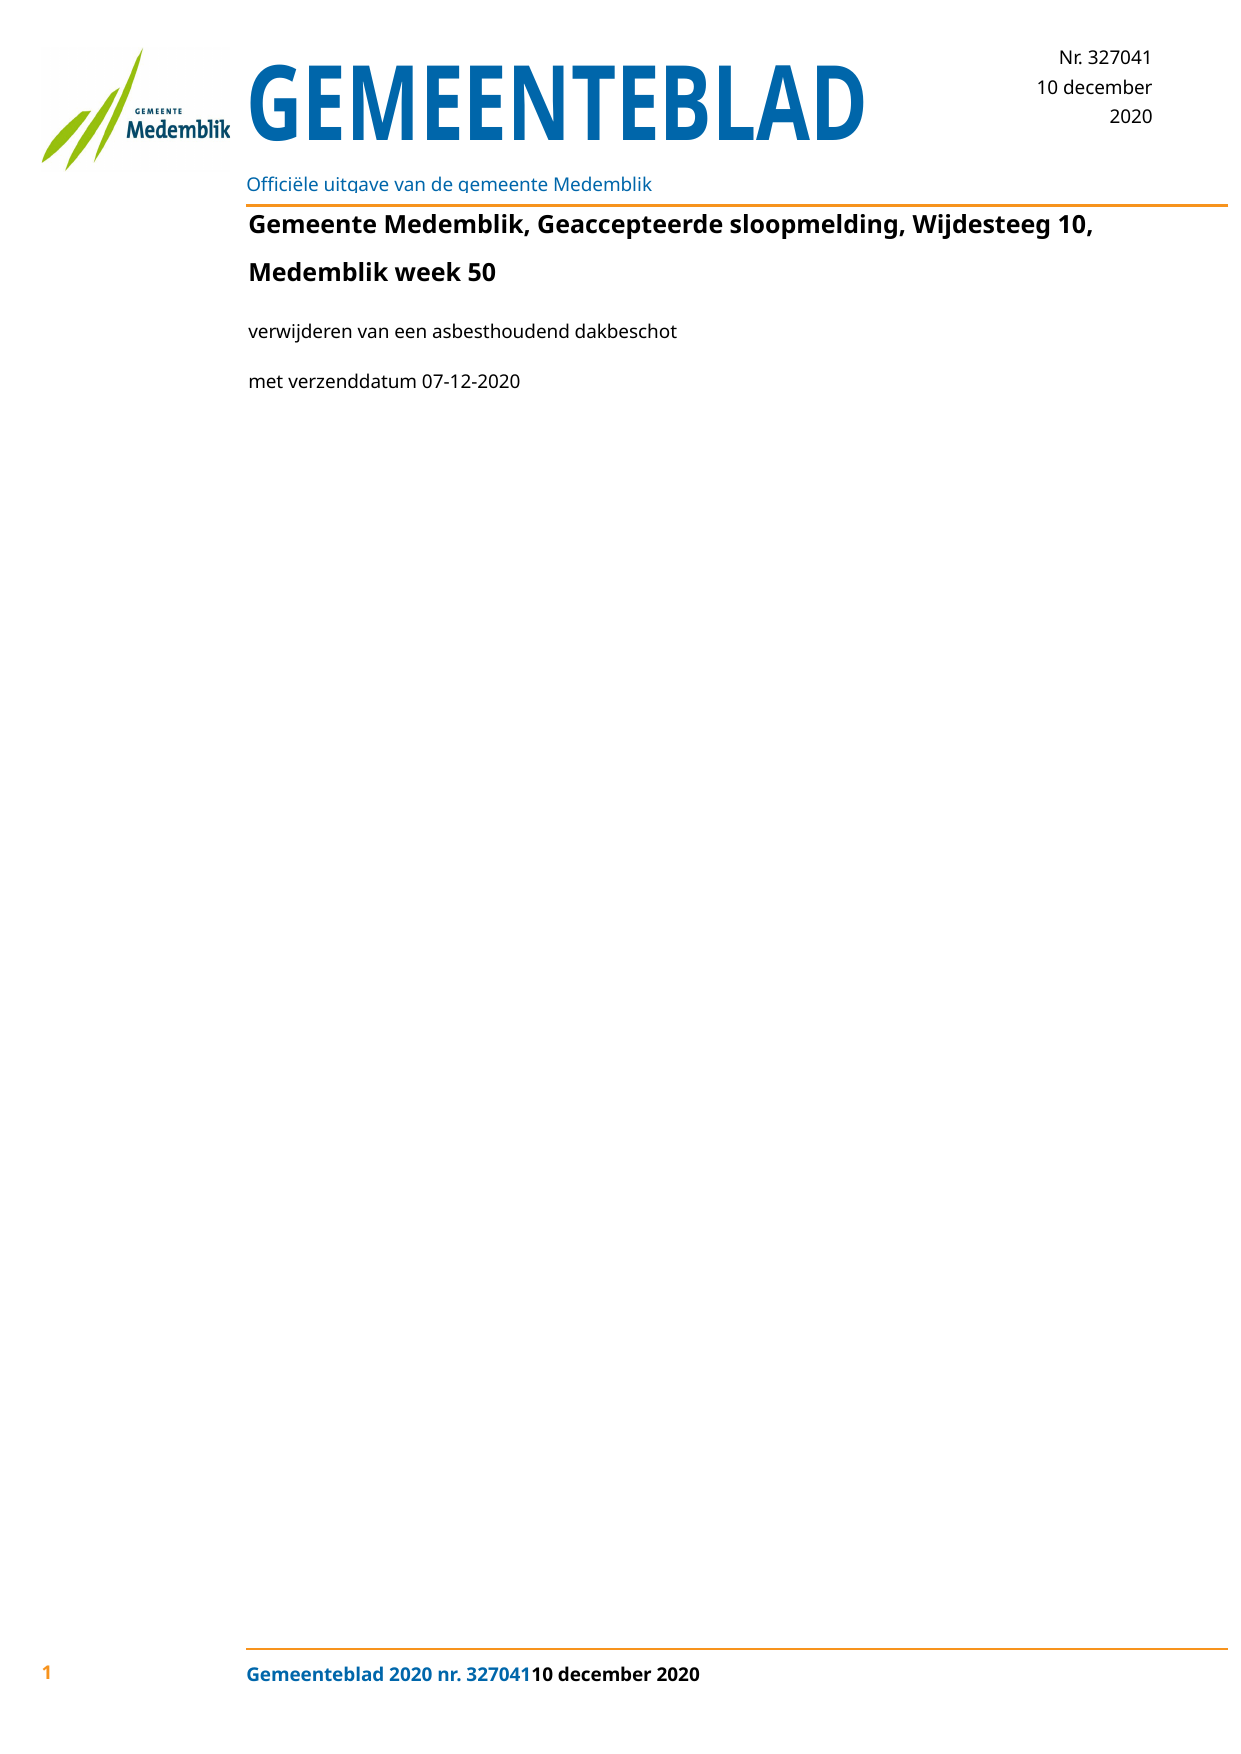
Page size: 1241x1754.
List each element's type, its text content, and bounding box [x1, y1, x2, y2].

text verwijderen van een asbesthoudend dakbeschot [248, 318, 1152, 344]
picture [41, 47, 231, 172]
text Gemeente Medemblik, Geaccepteerde sloopmelding, Wijdesteeg 10, Medemblik week 50 [248, 207, 1152, 288]
text met verzenddatum 07-12-2020 [248, 368, 1152, 394]
